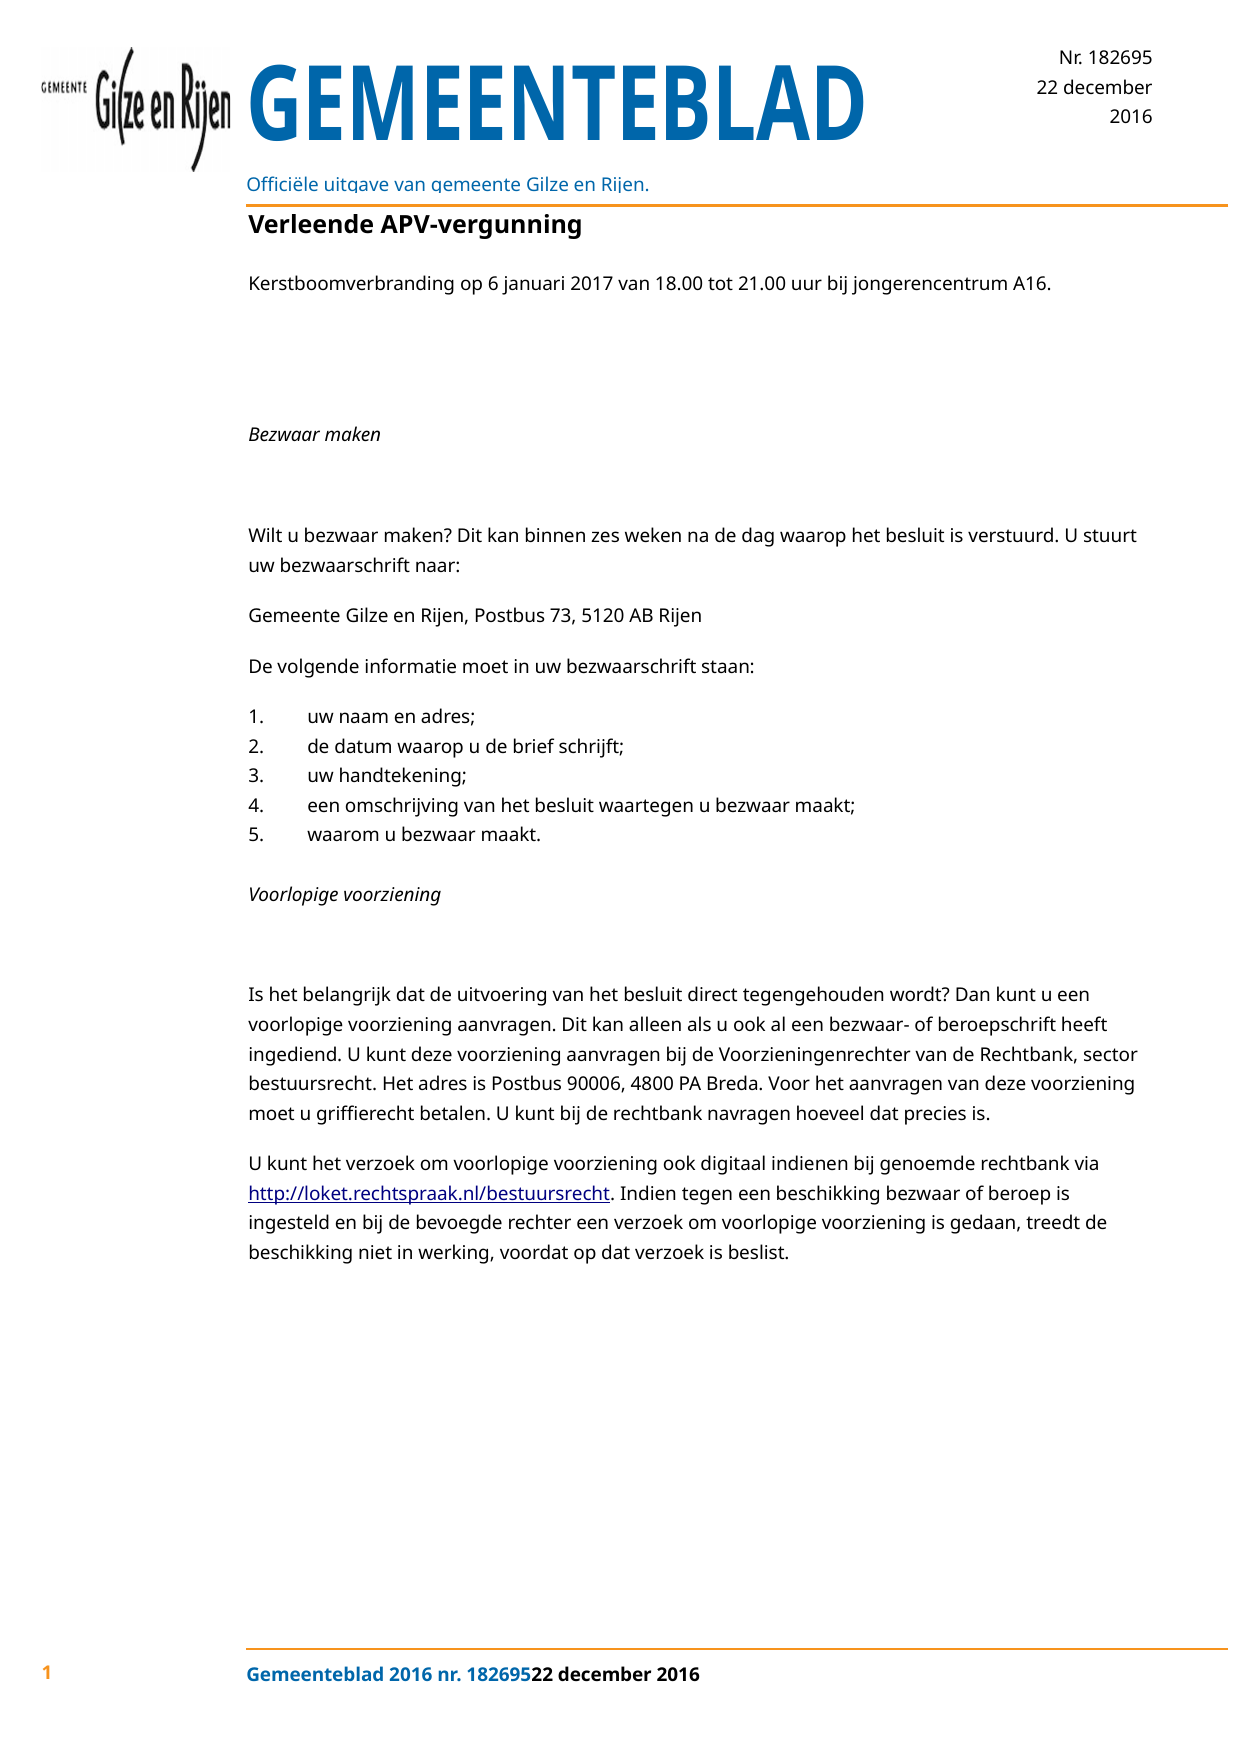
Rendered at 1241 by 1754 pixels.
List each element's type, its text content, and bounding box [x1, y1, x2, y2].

list uw handtekening; [248, 762, 1152, 788]
list de datum waarop u de brief schrijft; [248, 733, 1152, 758]
list uw naam en adres; [248, 703, 1152, 729]
text Kerstboomverbranding op 6 januari 2017 van 18.00 tot 21.00 uur bij jongerencentrum A16. [248, 270, 1152, 296]
picture [41, 47, 231, 172]
text Verleende APV-vergunning [248, 207, 1152, 241]
text Voorlopige voorziening [248, 881, 1152, 906]
list een omschrijving van het besluit waartegen u bezwaar maakt; [248, 792, 1152, 818]
text Bezwaar maken [248, 422, 1152, 447]
text Is het belangrijk dat de uitvoering van het besluit direct tegengehouden wordt? Dan kunt u een voorlopige voorziening aanvragen. Dit kan alleen als u ook al een bezwaar- of beroepschrift heeft ingediend. U kunt deze voorziening aanvragen bij de Voorzieningenrechter van de Rechtbank, sector bestuursrecht. Het adres is Postbus 90006, 4800 PA Breda. Voor het aanvragen van deze voorziening moet u griffierecht betalen. U kunt bij de rechtbank navragen hoeveel dat precies is. [248, 982, 1152, 1126]
text De volgende informatie moet in uw bezwaarschrift staan: [248, 653, 1152, 678]
text Wilt u bezwaar maken? Dit kan binnen zes weken na de dag waarop het besluit is verstuurd. U stuurt uw bezwaarschrift naar: [248, 522, 1152, 578]
text Gemeente Gilze en Rijen, Postbus 73, 5120 AB Rijen [248, 602, 1152, 628]
list waarom u bezwaar maakt. [248, 822, 1152, 847]
text U kunt het verzoek om voorlopige voorziening ook digitaal indienen bij genoemde rechtbank via http://loket.rechtspraak.nl/bestuursrecht. Indien tegen een beschikking bezwaar of beroep is ingesteld en bij de bevoegde rechter een verzoek om voorlopige voorziening is gedaan, treedt de beschikking niet in werking, voordat op dat verzoek is beslist. [248, 1150, 1152, 1265]
